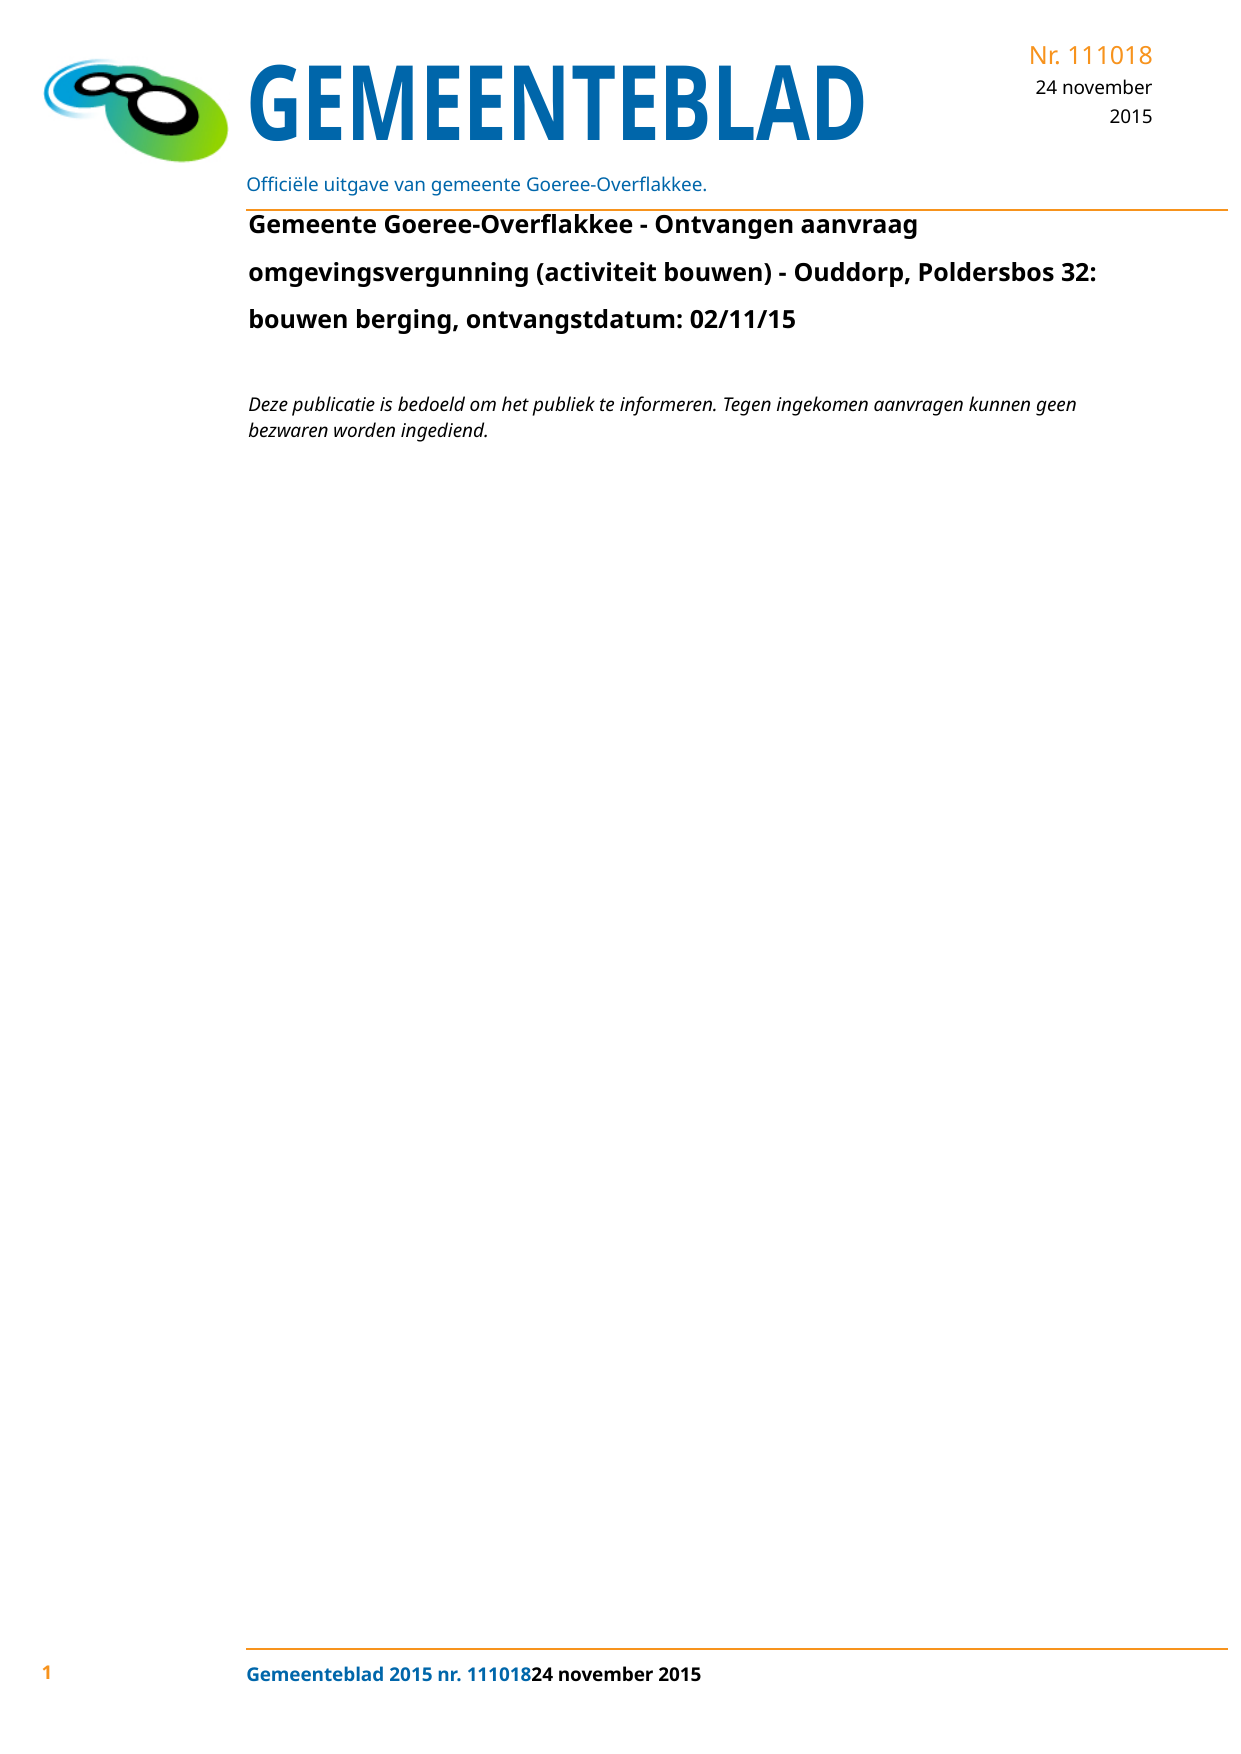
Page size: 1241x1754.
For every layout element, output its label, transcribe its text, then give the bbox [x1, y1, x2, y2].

picture [41, 47, 231, 172]
text Deze publicatie is bedoeld om het publiek te informeren. Tegen ingekomen aanvragen kunnen geen bezwaren worden ingediend. [248, 391, 1152, 443]
text Gemeente Goeree-Overflakkee - Ontvangen aanvraag omgevingsvergunning (activiteit bouwen) - Ouddorp, Poldersbos 32: bouwen berging, ontvangstdatum: 02/11/15 [248, 211, 1152, 336]
